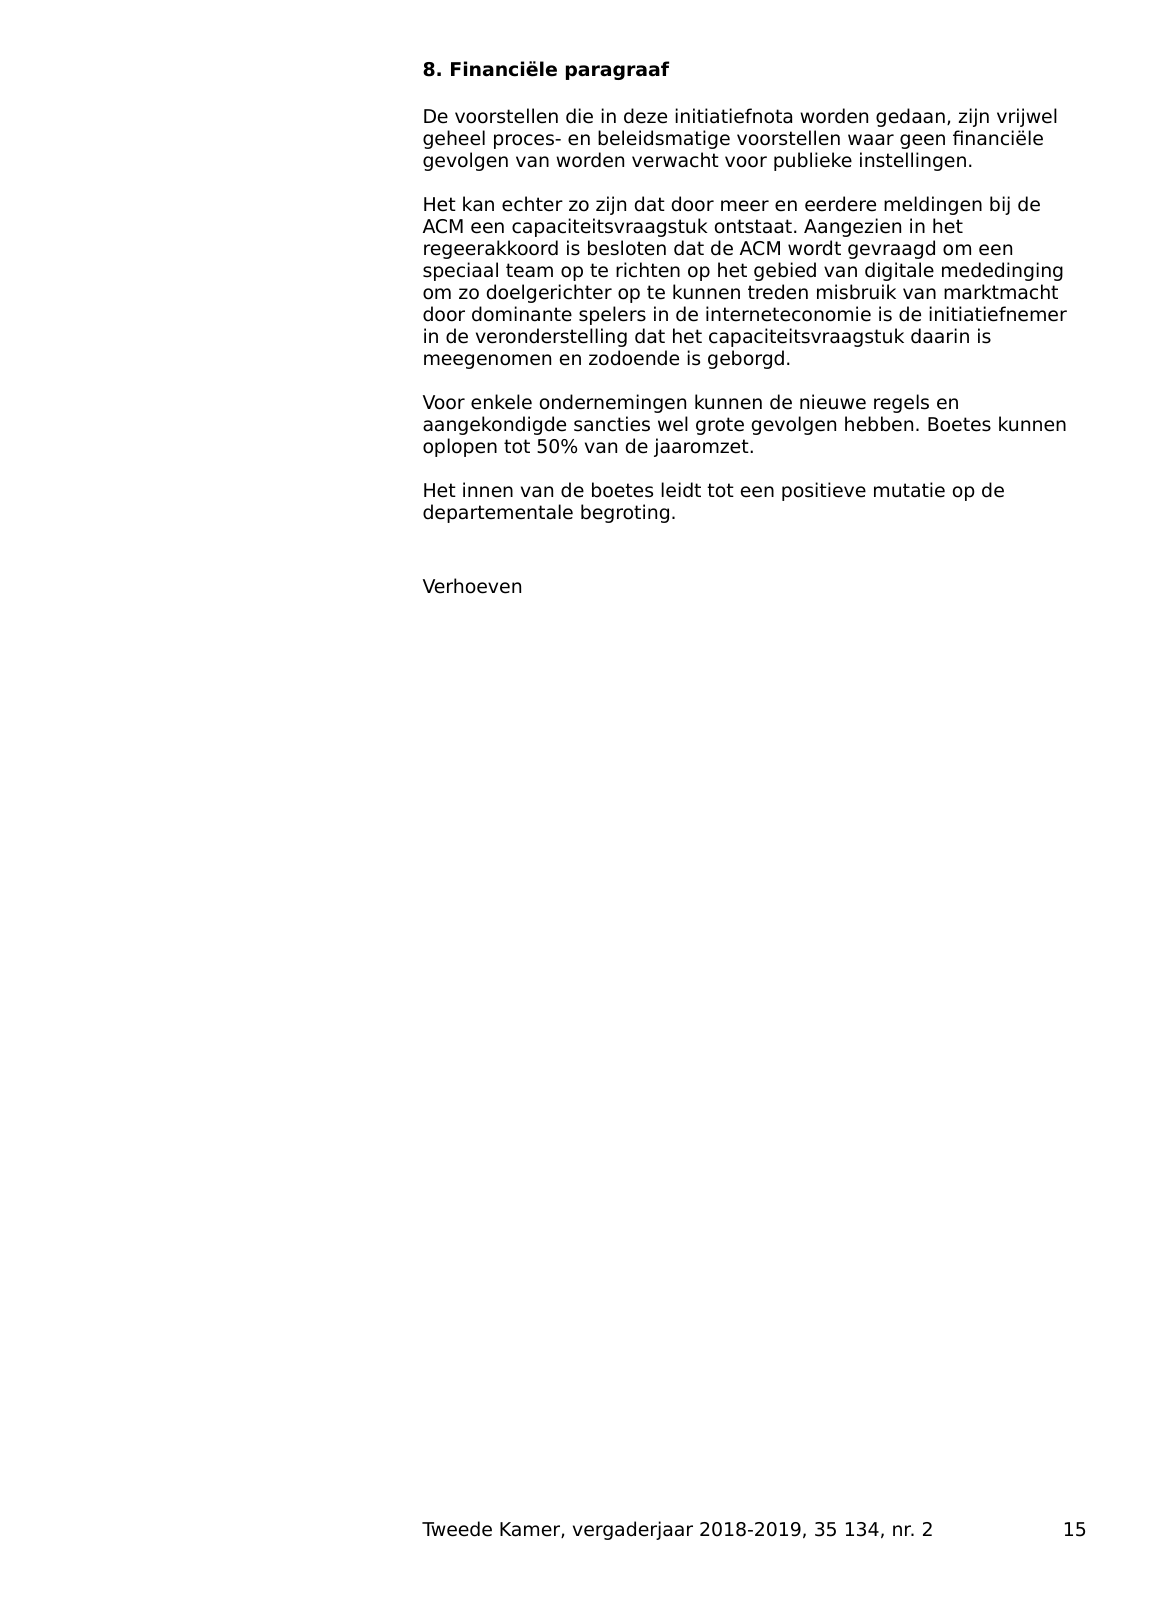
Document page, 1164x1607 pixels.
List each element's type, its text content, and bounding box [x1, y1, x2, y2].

text Verhoeven [422, 554, 1087, 598]
text Het kan echter zo zijn dat door meer en eerdere meldingen bij de ACM een capaciteitsvraagstuk ontstaat. Aangezien in het regeerakkoord is besloten dat de ACM wordt gevraagd om een speciaal team op te richten op het gebied van digitale mededinging om zo doelgerichter op te kunnen treden misbruik van marktmacht door dominante spelers in de interneteconomie is de initiatiefnemer in de veronderstelling dat het capaciteitsvraagstuk daarin is meegenomen en zodoende is geborgd. [422, 194, 1087, 370]
subtitle 8. Financiële paragraaf [422, 59, 1087, 81]
text Voor enkele ondernemingen kunnen de nieuwe regels en aangekondigde sancties wel grote gevolgen hebben. Boetes kunnen oplopen tot 50% van de jaaromzet. [422, 392, 1087, 458]
text De voorstellen die in deze initiatiefnota worden gedaan, zijn vrijwel geheel proces- en beleidsmatige voorstellen waar geen financiële gevolgen van worden verwacht voor publieke instellingen. [422, 106, 1087, 172]
text Het innen van de boetes leidt tot een positieve mutatie op de departementale begroting. [422, 480, 1087, 524]
